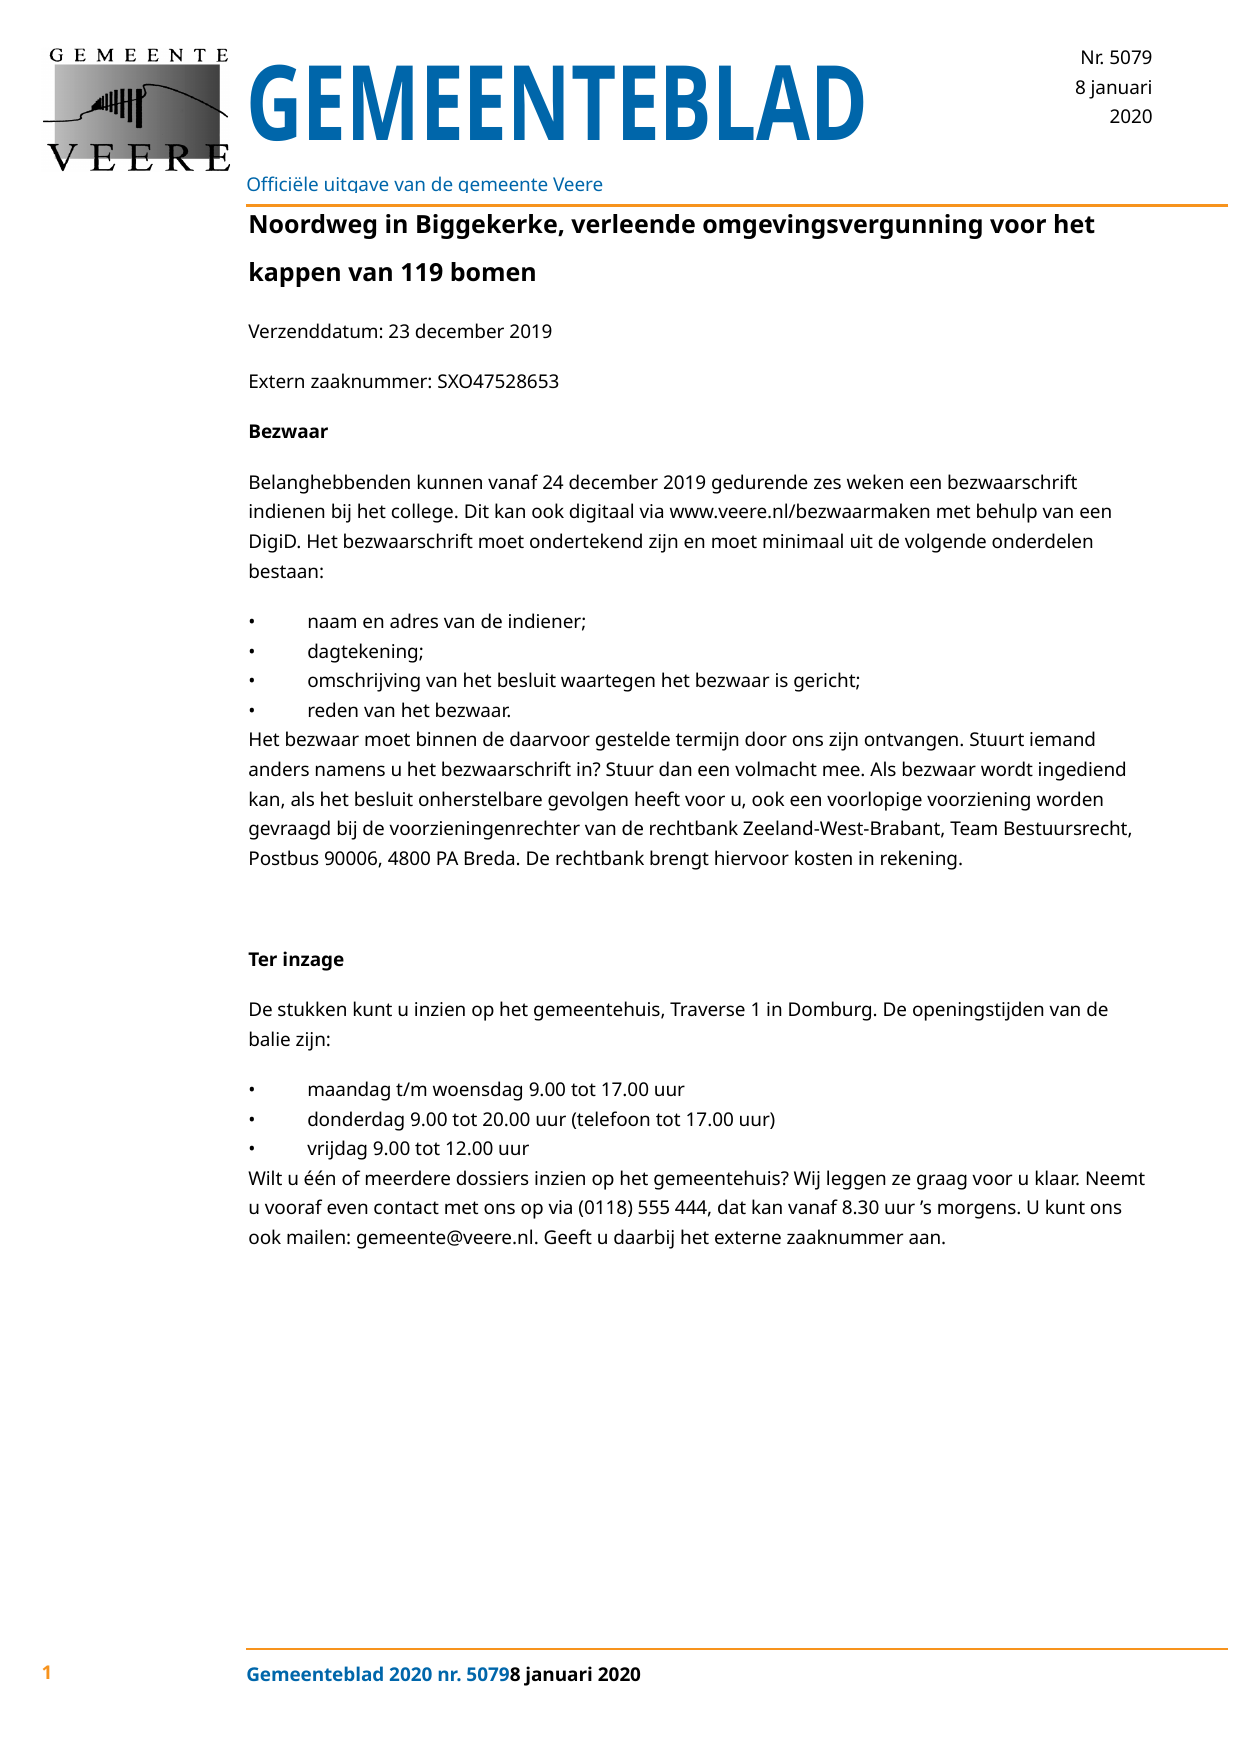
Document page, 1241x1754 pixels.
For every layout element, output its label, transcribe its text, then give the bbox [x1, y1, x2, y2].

picture [41, 47, 231, 172]
text De stukken kunt u inzien op het gemeentehuis, Traverse 1 in Domburg. De openingstijden van de balie zijn: [248, 996, 1152, 1052]
text Het bezwaar moet binnen de daarvoor gestelde termijn door ons zijn ontvangen. Stuurt iemand anders namens u het bezwaarschrift in? Stuur dan een volmacht mee. Als bezwaar wordt ingediend kan, als het besluit onherstelbare gevolgen heeft voor u, ook een voorlopige voorziening worden gevraagd bij de voorzieningenrechter van de rechtbank Zeeland-West-Brabant, Team Bestuursrecht, Postbus 90006, 4800 PA Breda. De rechtbank brengt hiervoor kosten in rekening. [248, 727, 1152, 871]
text Noordweg in Biggekerke, verleende omgevingsvergunning voor het kappen van 119 bomen [248, 207, 1152, 288]
list maandag t/m woensdag 9.00 tot 17.00 uur [248, 1076, 1152, 1102]
list omschrijving van het besluit waartegen het bezwaar is gericht; [248, 667, 1152, 693]
list reden van het bezwaar. [248, 697, 1152, 723]
list donderdag 9.00 tot 20.00 uur (telefoon tot 17.00 uur) [248, 1106, 1152, 1132]
text Extern zaaknummer: SXO47528653 [248, 368, 1152, 394]
text Ter inzage [248, 946, 1152, 972]
list dagtekening; [248, 638, 1152, 664]
text Belanghebbenden kunnen vanaf 24 december 2019 gedurende zes weken een bezwaarschrift indienen bij het college. Dit kan ook digitaal via www.veere.nl/bezwaarmaken met behulp van een DigiD. Het bezwaarschrift moet ondertekend zijn en moet minimaal uit de volgende onderdelen bestaan: [248, 469, 1152, 584]
list naam en adres van de indiener; [248, 608, 1152, 634]
text Bezwaar [248, 419, 1152, 444]
text Verzenddatum: 23 december 2019 [248, 318, 1152, 344]
list vrijdag 9.00 tot 12.00 uur [248, 1135, 1152, 1161]
text Wilt u één of meerdere dossiers inzien op het gemeentehuis? Wij leggen ze graag voor u klaar. Neemt u vooraf even contact met ons op via (0118) 555 444, dat kan vanaf 8.30 uur ’s morgens. U kunt ons ook mailen: gemeente@veere.nl. Geeft u daarbij het externe zaaknummer aan. [248, 1165, 1152, 1250]
